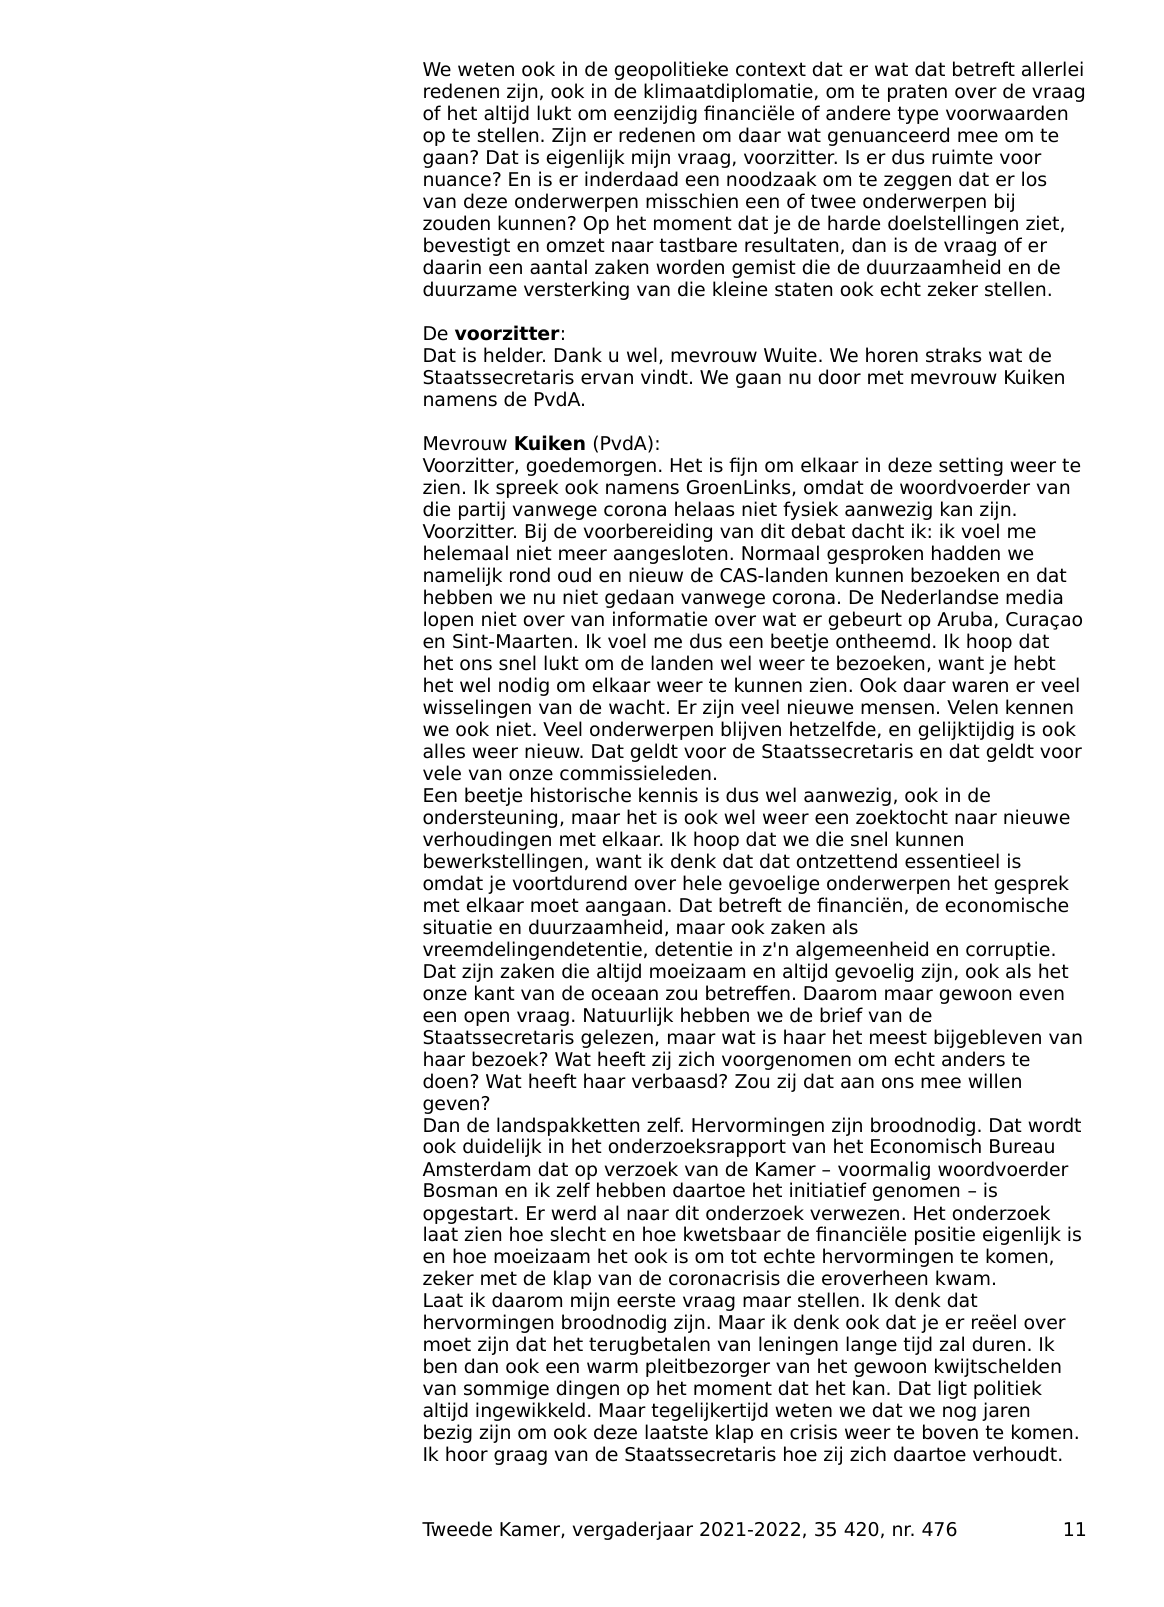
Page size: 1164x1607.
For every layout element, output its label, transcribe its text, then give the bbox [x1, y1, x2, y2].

text We weten ook in de geopolitieke context dat er wat dat betreft allerlei redenen zijn, ook in de klimaatdiplomatie, om te praten over de vraag of het altijd lukt om eenzijdig financiële of andere type voorwaarden op te stellen. Zijn er redenen om daar wat genuanceerd mee om te gaan? Dat is eigenlijk mijn vraag, voorzitter. Is er dus ruimte voor nuance? En is er inderdaad een noodzaak om te zeggen dat er los van deze onderwerpen misschien een of twee onderwerpen bij zouden kunnen? Op het moment dat je de harde doelstellingen ziet, bevestigt en omzet naar tastbare resultaten, dan is de vraag of er daarin een aantal zaken worden gemist die de duurzaamheid en de duurzame versterking van die kleine staten ook echt zeker stellen. [422, 59, 1087, 301]
text Laat ik daarom mijn eerste vraag maar stellen. Ik denk dat hervormingen broodnodig zijn. Maar ik denk ook dat je er reëel over moet zijn dat het terugbetalen van leningen lange tijd zal duren. Ik ben dan ook een warm pleitbezorger van het gewoon kwijtschelden van sommige dingen op het moment dat het kan. Dat ligt politiek altijd ingewikkeld. Maar tegelijkertijd weten we dat we nog jaren bezig zijn om ook deze laatste klap en crisis weer te boven te komen. Ik hoor graag van de Staatssecretaris hoe zij zich daartoe verhoudt. [422, 1290, 1087, 1466]
text Dan de landspakketten zelf. Hervormingen zijn broodnodig. Dat wordt ook duidelijk in het onderzoeksrapport van het Economisch Bureau Amsterdam dat op verzoek van de Kamer – voormalig woordvoerder Bosman en ik zelf hebben daartoe het initiatief genomen – is opgestart. Er werd al naar dit onderzoek verwezen. Het onderzoek laat zien hoe slecht en hoe kwetsbaar de financiële positie eigenlijk is en hoe moeizaam het ook is om tot echte hervormingen te komen, zeker met de klap van de coronacrisis die eroverheen kwam. [422, 1114, 1087, 1290]
text Mevrouw Kuiken (PvdA): [422, 433, 1087, 455]
text Voorzitter, goedemorgen. Het is fijn om elkaar in deze setting weer te zien. Ik spreek ook namens GroenLinks, omdat de woordvoerder van die partij vanwege corona helaas niet fysiek aanwezig kan zijn. [422, 455, 1087, 521]
text Voorzitter. Bij de voorbereiding van dit debat dacht ik: ik voel me helemaal niet meer aangesloten. Normaal gesproken hadden we namelijk rond oud en nieuw de CAS-landen kunnen bezoeken en dat hebben we nu niet gedaan vanwege corona. De Nederlandse media lopen niet over van informatie over wat er gebeurt op Aruba, Curaçao en Sint-Maarten. Ik voel me dus een beetje ontheemd. Ik hoop dat het ons snel lukt om de landen wel weer te bezoeken, want je hebt het wel nodig om elkaar weer te kunnen zien. Ook daar waren er veel wisselingen van de wacht. Er zijn veel nieuwe mensen. Velen kennen we ook niet. Veel onderwerpen blijven hetzelfde, en gelijktijdig is ook alles weer nieuw. Dat geldt voor de Staatssecretaris en dat geldt voor vele van onze commissieleden. [422, 521, 1087, 785]
text Een beetje historische kennis is dus wel aanwezig, ook in de ondersteuning, maar het is ook wel weer een zoektocht naar nieuwe verhoudingen met elkaar. Ik hoop dat we die snel kunnen bewerkstellingen, want ik denk dat dat ontzettend essentieel is omdat je voortdurend over hele gevoelige onderwerpen het gesprek met elkaar moet aangaan. Dat betreft de financiën, de economische situatie en duurzaamheid, maar ook zaken als vreemdelingendetentie, detentie in z'n algemeenheid en corruptie. Dat zijn zaken die altijd moeizaam en altijd gevoelig zijn, ook als het onze kant van de oceaan zou betreffen. Daarom maar gewoon even een open vraag. Natuurlijk hebben we de brief van de Staatssecretaris gelezen, maar wat is haar het meest bijgebleven van haar bezoek? Wat heeft zij zich voorgenomen om echt anders te doen? Wat heeft haar verbaasd? Zou zij dat aan ons mee willen geven? [422, 785, 1087, 1114]
text De voorzitter: [422, 323, 1087, 345]
text Dat is helder. Dank u wel, mevrouw Wuite. We horen straks wat de Staatssecretaris ervan vindt. We gaan nu door met mevrouw Kuiken namens de PvdA. [422, 345, 1087, 411]
